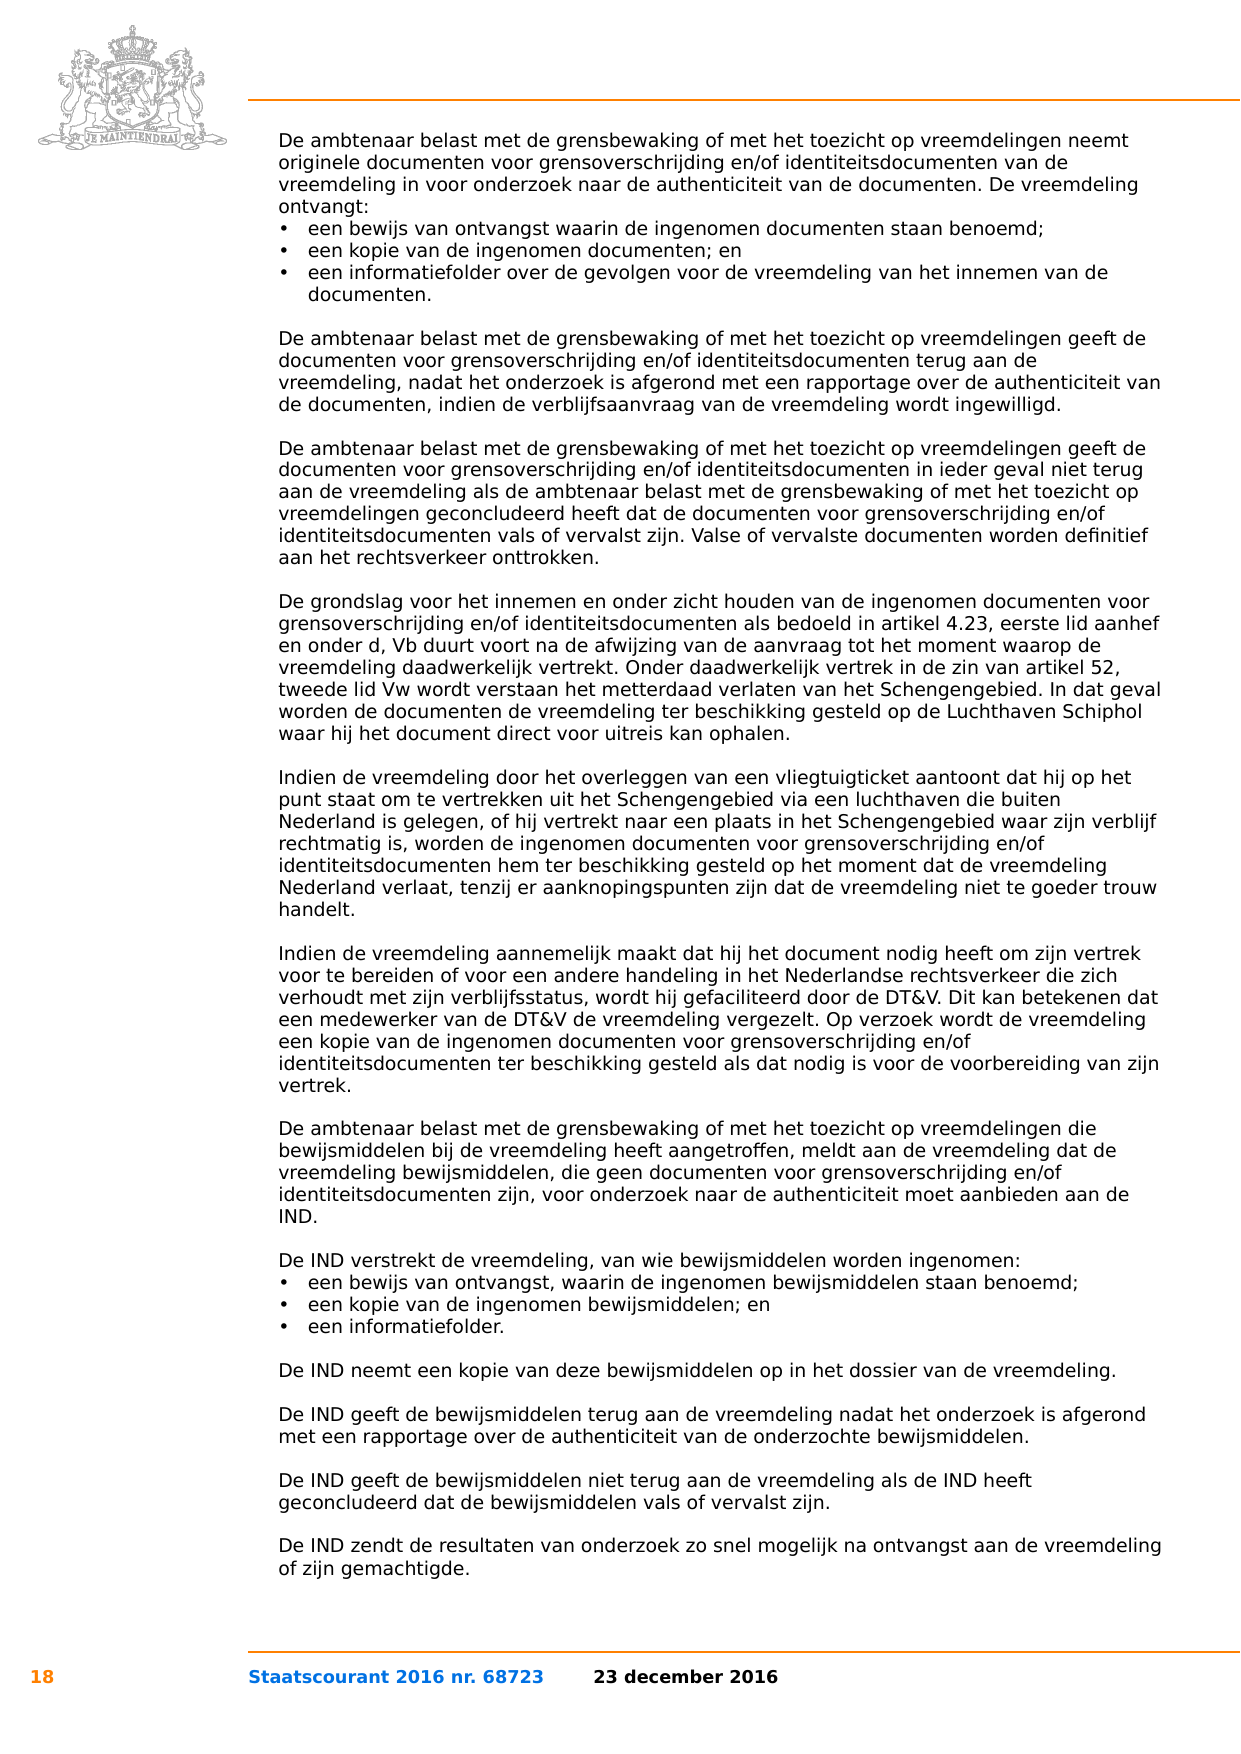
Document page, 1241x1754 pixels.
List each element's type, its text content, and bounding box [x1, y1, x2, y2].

text De IND zendt de resultaten van onderzoek zo snel mogelijk na ontvangst aan de vreemdeling of zijn gemachtigde. [278, 1535, 1163, 1579]
text • een bewijs van ontvangst waarin de ingenomen documenten staan benoemd; [278, 218, 1163, 240]
picture [38, 25, 227, 150]
text Indien de vreemdeling aannemelijk maakt dat hij het document nodig heeft om zijn vertrek voor te bereiden of voor een andere handeling in het Nederlandse rechtsverkeer die zich verhoudt met zijn verblijfsstatus, wordt hij gefaciliteerd door de DT&V. Dit kan betekenen dat een medewerker van de DT&V de vreemdeling vergezelt. Op verzoek wordt de vreemdeling een kopie van de ingenomen documenten voor grensoverschrijding en/of identiteitsdocumenten ter beschikking gesteld als dat nodig is voor de voorbereiding van zijn vertrek. [278, 943, 1163, 1096]
text De ambtenaar belast met de grensbewaking of met het toezicht op vreemdelingen neemt originele documenten voor grensoverschrijding en/of identiteitsdocumenten van de vreemdeling in voor onderzoek naar de authenticiteit van de documenten. De vreemdeling ontvangt: [278, 130, 1163, 218]
text De ambtenaar belast met de grensbewaking of met het toezicht op vreemdelingen geeft de documenten voor grensoverschrijding en/of identiteitsdocumenten in ieder geval niet terug aan de vreemdeling als de ambtenaar belast met de grensbewaking of met het toezicht op vreemdelingen geconcludeerd heeft dat de documenten voor grensoverschrijding en/of identiteitsdocumenten vals of vervalst zijn. Valse of vervalste documenten worden definitief aan het rechtsverkeer onttrokken. [278, 437, 1163, 569]
text De IND neemt een kopie van deze bewijsmiddelen op in het dossier van de vreemdeling. [278, 1360, 1163, 1382]
text De ambtenaar belast met de grensbewaking of met het toezicht op vreemdelingen die bewijsmiddelen bij de vreemdeling heeft aangetroffen, meldt aan de vreemdeling dat de vreemdeling bewijsmiddelen, die geen documenten voor grensoverschrijding en/of identiteitsdocumenten zijn, voor onderzoek naar de authenticiteit moet aanbieden aan de IND. [278, 1118, 1163, 1228]
text • een informatiefolder. [278, 1316, 1163, 1338]
text • een kopie van de ingenomen bewijsmiddelen; en [278, 1294, 1163, 1316]
text Indien de vreemdeling door het overleggen van een vliegtuigticket aantoont dat hij op het punt staat om te vertrekken uit het Schengengebied via een luchthaven die buiten Nederland is gelegen, of hij vertrekt naar een plaats in het Schengengebied waar zijn verblijf rechtmatig is, worden de ingenomen documenten voor grensoverschrijding en/of identiteitsdocumenten hem ter beschikking gesteld op het moment dat de vreemdeling Nederland verlaat, tenzij er aanknopingspunten zijn dat de vreemdeling niet te goeder trouw handelt. [278, 767, 1163, 921]
text • een kopie van de ingenomen documenten; en [278, 240, 1163, 262]
text De IND geeft de bewijsmiddelen terug aan de vreemdeling nadat het onderzoek is afgerond met een rapportage over de authenticiteit van de onderzochte bewijsmiddelen. [278, 1404, 1163, 1448]
text De IND verstrekt de vreemdeling, van wie bewijsmiddelen worden ingenomen: [278, 1250, 1163, 1272]
text De ambtenaar belast met de grensbewaking of met het toezicht op vreemdelingen geeft de documenten voor grensoverschrijding en/of identiteitsdocumenten terug aan de vreemdeling, nadat het onderzoek is afgerond met een rapportage over de authenticiteit van de documenten, indien de verblijfsaanvraag van de vreemdeling wordt ingewilligd. [278, 328, 1163, 416]
text • een bewijs van ontvangst, waarin de ingenomen bewijsmiddelen staan benoemd; [278, 1272, 1163, 1294]
text De grondslag voor het innemen en onder zicht houden van de ingenomen documenten voor grensoverschrijding en/of identiteitsdocumenten als bedoeld in artikel 4.23, eerste lid aanhef en onder d, Vb duurt voort na de afwijzing van de aanvraag tot het moment waarop de vreemdeling daadwerkelijk vertrekt. Onder daadwerkelijk vertrek in de zin van artikel 52, tweede lid Vw wordt verstaan het metterdaad verlaten van het Schengengebied. In dat geval worden de documenten de vreemdeling ter beschikking gesteld op de Luchthaven Schiphol waar hij het document direct voor uitreis kan ophalen. [278, 591, 1163, 745]
text De IND geeft de bewijsmiddelen niet terug aan de vreemdeling als de IND heeft geconcludeerd dat de bewijsmiddelen vals of vervalst zijn. [278, 1469, 1163, 1513]
text • een informatiefolder over de gevolgen voor de vreemdeling van het innemen van de documenten. [278, 262, 1163, 306]
